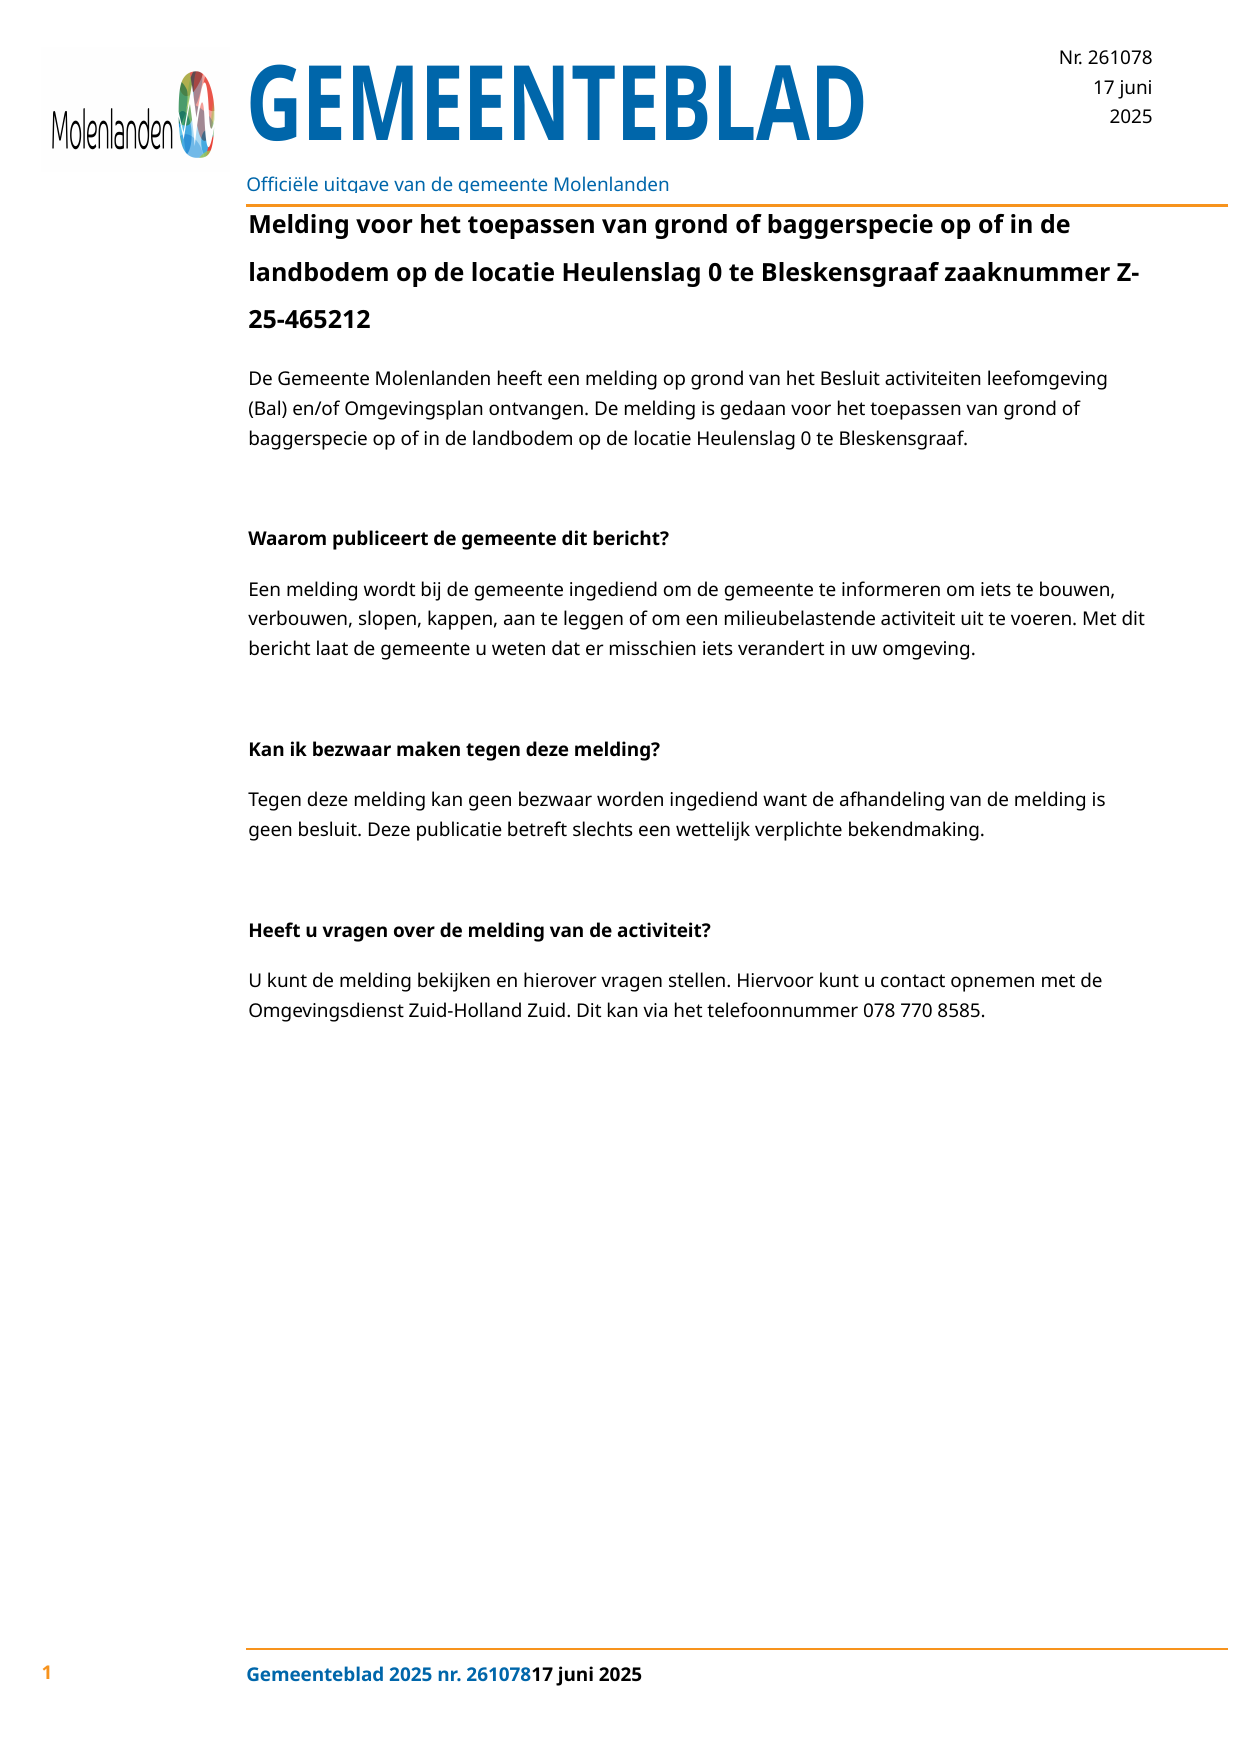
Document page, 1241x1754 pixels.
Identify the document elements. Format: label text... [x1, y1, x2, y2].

text U kunt de melding bekijken en hierover vragen stellen. Hiervoor kunt u contact opnemen met de Omgevingsdienst Zuid-Holland Zuid. Dit kan via het telefoonnummer 078 770 8585. [248, 967, 1152, 1022]
text De Gemeente Molenlanden heeft een melding op grond van het Besluit activiteiten leefomgeving (Bal) en/of Omgevingsplan ontvangen. De melding is gedaan voor het toepassen van grond of baggerspecie op of in de landbodem op de locatie Heulenslag 0 te Bleskensgraaf. [248, 366, 1152, 450]
text Melding voor het toepassen van grond of baggerspecie op of in de landbodem op de locatie Heulenslag 0 te Bleskensgraaf zaaknummer Z-25-465212 [248, 207, 1152, 336]
text Tegen deze melding kan geen bezwaar worden ingediend want de afhandeling van de melding is geen besluit. Deze publicatie betreft slechts een wettelijk verplichte bekendmaking. [248, 786, 1152, 842]
text Kan ik bezwaar maken tegen deze melding? [248, 736, 1152, 762]
text Een melding wordt bij de gemeente ingediend om de gemeente te informeren om iets te bouwen, verbouwen, slopen, kappen, aan te leggen of om een milieubelastende activiteit uit te voeren. Met dit bericht laat de gemeente u weten dat er misschien iets verandert in uw omgeving. [248, 576, 1152, 661]
picture [41, 47, 231, 172]
text Heeft u vragen over de melding van de activiteit? [248, 917, 1152, 942]
text Waarom publiceert de gemeente dit bericht? [248, 526, 1152, 551]
